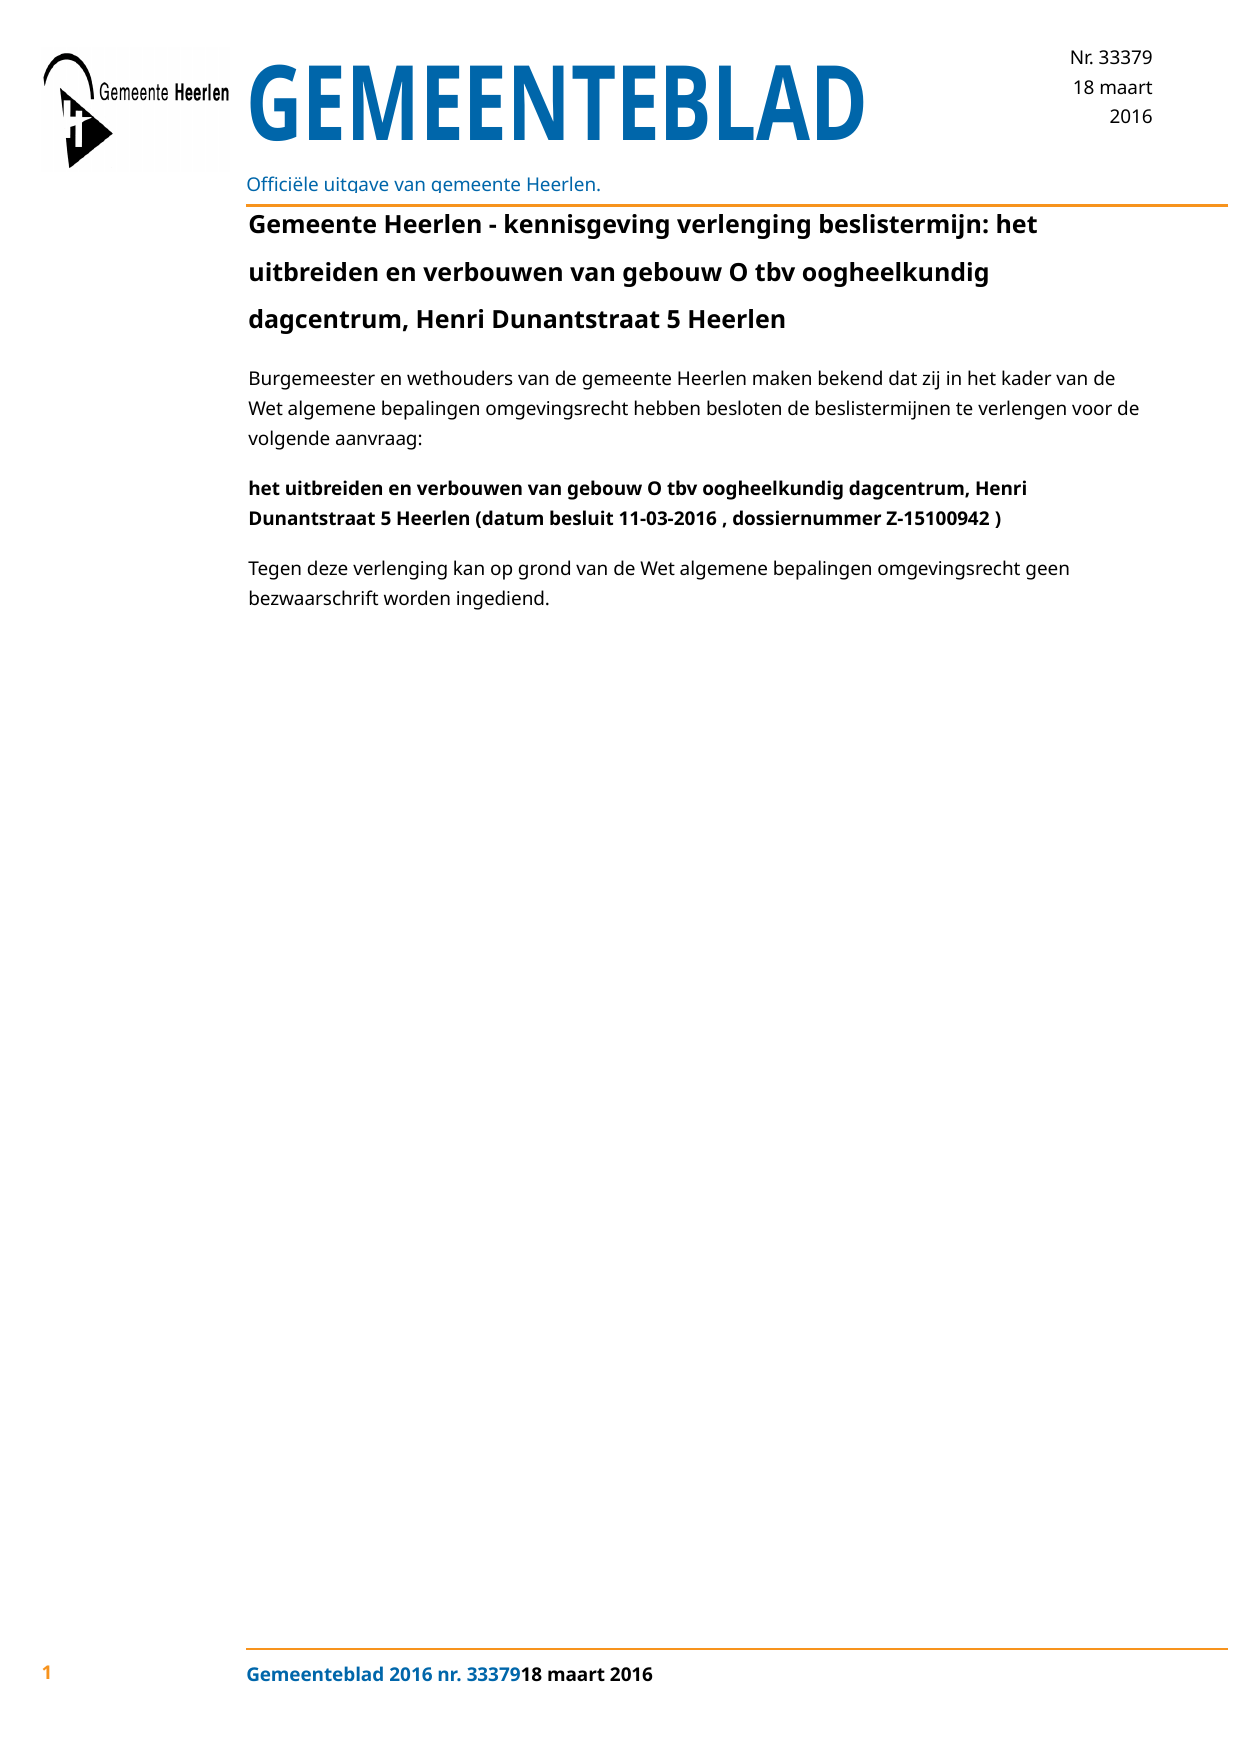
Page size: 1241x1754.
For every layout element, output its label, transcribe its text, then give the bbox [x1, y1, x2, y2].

picture [41, 47, 231, 172]
text Tegen deze verlenging kan op grond van de Wet algemene bepalingen omgevingsrecht geen bezwaarschrift worden ingediend. [248, 555, 1152, 610]
text het uitbreiden en verbouwen van gebouw O tbv oogheelkundig dagcentrum, Henri Dunantstraat 5 Heerlen (datum besluit 11-03-2016 , dossiernummer Z-15100942 ) [248, 475, 1152, 530]
text Burgemeester en wethouders van de gemeente Heerlen maken bekend dat zij in het kader van de Wet algemene bepalingen omgevingsrecht hebben besloten de beslistermijnen te verlengen voor de volgende aanvraag: [248, 366, 1152, 450]
text Gemeente Heerlen - kennisgeving verlenging beslistermijn: het uitbreiden en verbouwen van gebouw O tbv oogheelkundig dagcentrum, Henri Dunantstraat 5 Heerlen [248, 207, 1152, 336]
